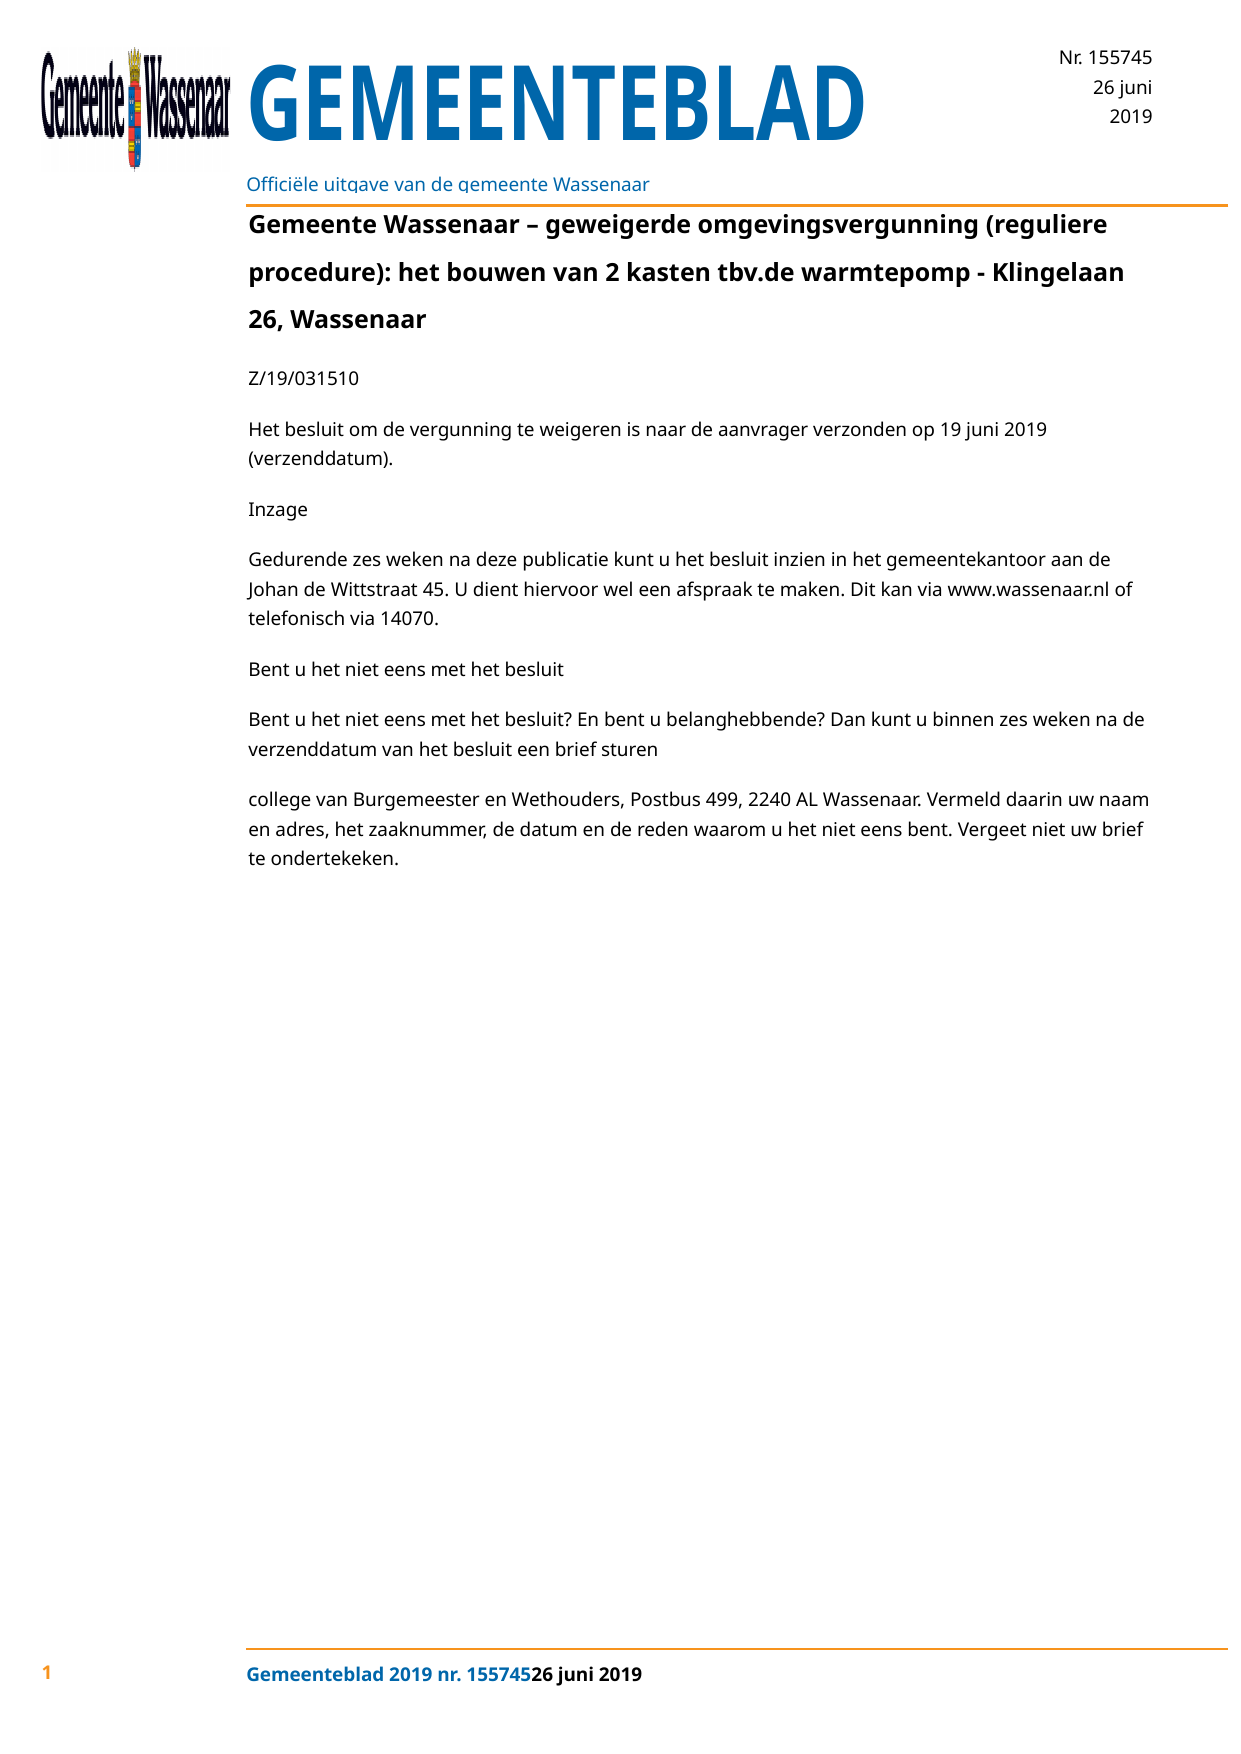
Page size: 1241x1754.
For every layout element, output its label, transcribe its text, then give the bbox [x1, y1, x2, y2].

picture [41, 47, 231, 172]
text college van Burgemeester en Wethouders, Postbus 499, 2240 AL Wassenaar. Vermeld daarin uw naam en adres, het zaaknummer, de datum en de reden waarom u het niet eens bent. Vergeet niet uw brief te ondertekeken. [248, 786, 1152, 871]
text Inzage [248, 496, 1152, 522]
text Gemeente Wassenaar – geweigerde omgevingsvergunning (reguliere procedure): het bouwen van 2 kasten tbv.de warmtepomp - Klingelaan 26, Wassenaar [248, 207, 1152, 336]
text Gedurende zes weken na deze publicatie kunt u het besluit inzien in het gemeentekantoor aan de Johan de Wittstraat 45. U dient hiervoor wel een afspraak te maken. Dit kan via www.wassenaar.nl of telefonisch via 14070. [248, 546, 1152, 631]
text Bent u het niet eens met het besluit [248, 656, 1152, 682]
text Bent u het niet eens met het besluit? En bent u belanghebbende? Dan kunt u binnen zes weken na de verzenddatum van het besluit een brief sturen [248, 706, 1152, 762]
text Z/19/031510 [248, 366, 1152, 391]
text Het besluit om de vergunning te weigeren is naar de aanvrager verzonden op 19 juni 2019 (verzenddatum). [248, 416, 1152, 471]
